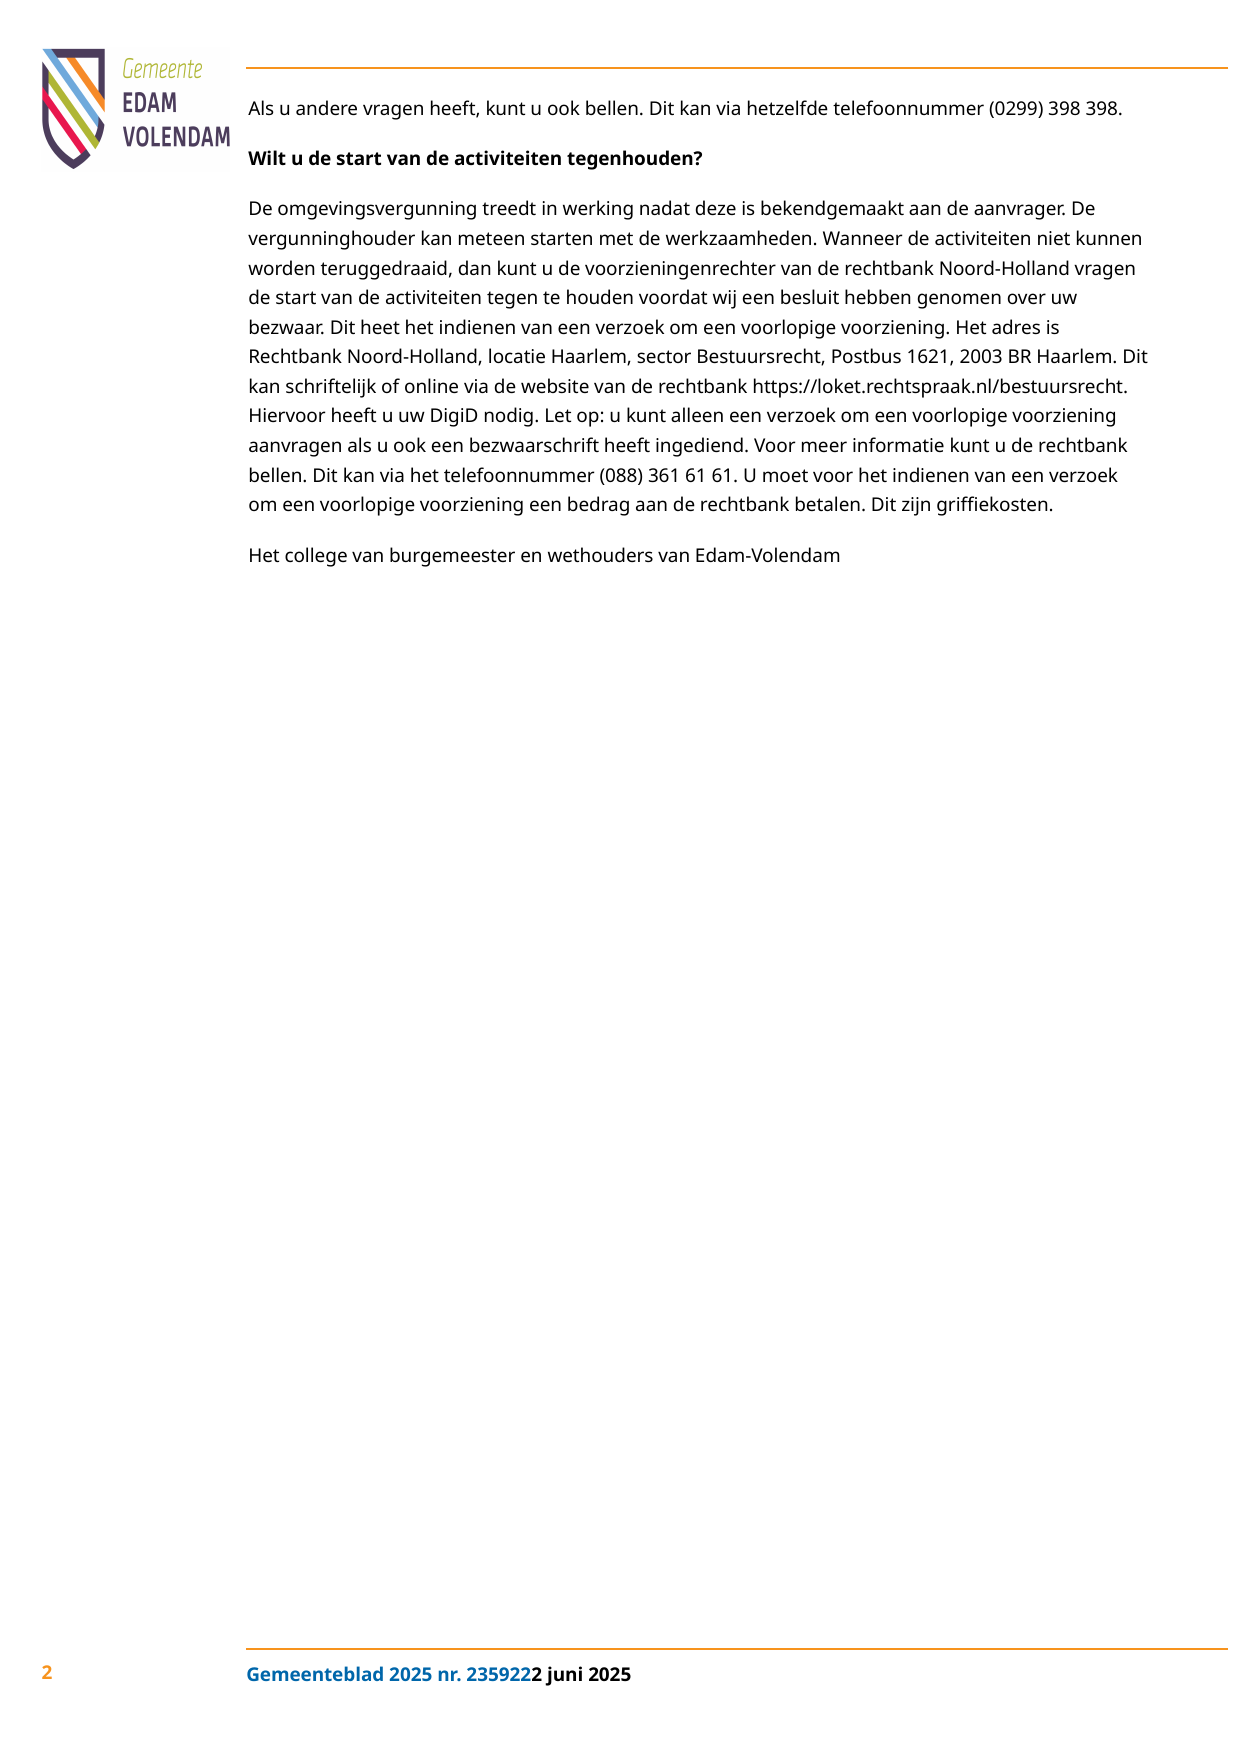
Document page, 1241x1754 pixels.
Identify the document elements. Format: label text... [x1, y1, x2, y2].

text Als u andere vragen heeft, kunt u ook bellen. Dit kan via hetzelfde telefoonnummer (0299) 398 398. [248, 95, 1152, 121]
text Het college van burgemeester en wethouders van Edam-Volendam [248, 542, 1152, 568]
text Wilt u de start van de activiteiten tegenhouden? [248, 145, 1152, 171]
text De omgevingsvergunning treedt in werking nadat deze is bekendgemaakt aan de aanvrager. De vergunninghouder kan meteen starten met de werkzaamheden. Wanneer de activiteiten niet kunnen worden teruggedraaid, dan kunt u de voorzieningenrechter van de rechtbank Noord-Holland vragen de start van de activiteiten tegen te houden voordat wij een besluit hebben genomen over uw bezwaar. Dit heet het indienen van een verzoek om een voorlopige voorziening. Het adres is Rechtbank Noord-Holland, locatie Haarlem, sector Bestuursrecht, Postbus 1621, 2003 BR Haarlem. Dit kan schriftelijk of online via de website van de rechtbank https://loket.rechtspraak.nl/bestuursrecht. Hiervoor heeft u uw DigiD nodig. Let op: u kunt alleen een verzoek om een voorlopige voorziening aanvragen als u ook een bezwaarschrift heeft ingediend. Voor meer informatie kunt u de rechtbank bellen. Dit kan via het telefoonnummer (088) 361 61 61. U moet voor het indienen van een verzoek om een voorlopige voorziening een bedrag aan de rechtbank betalen. Dit zijn griffiekosten. [248, 196, 1152, 517]
picture [41, 47, 231, 172]
